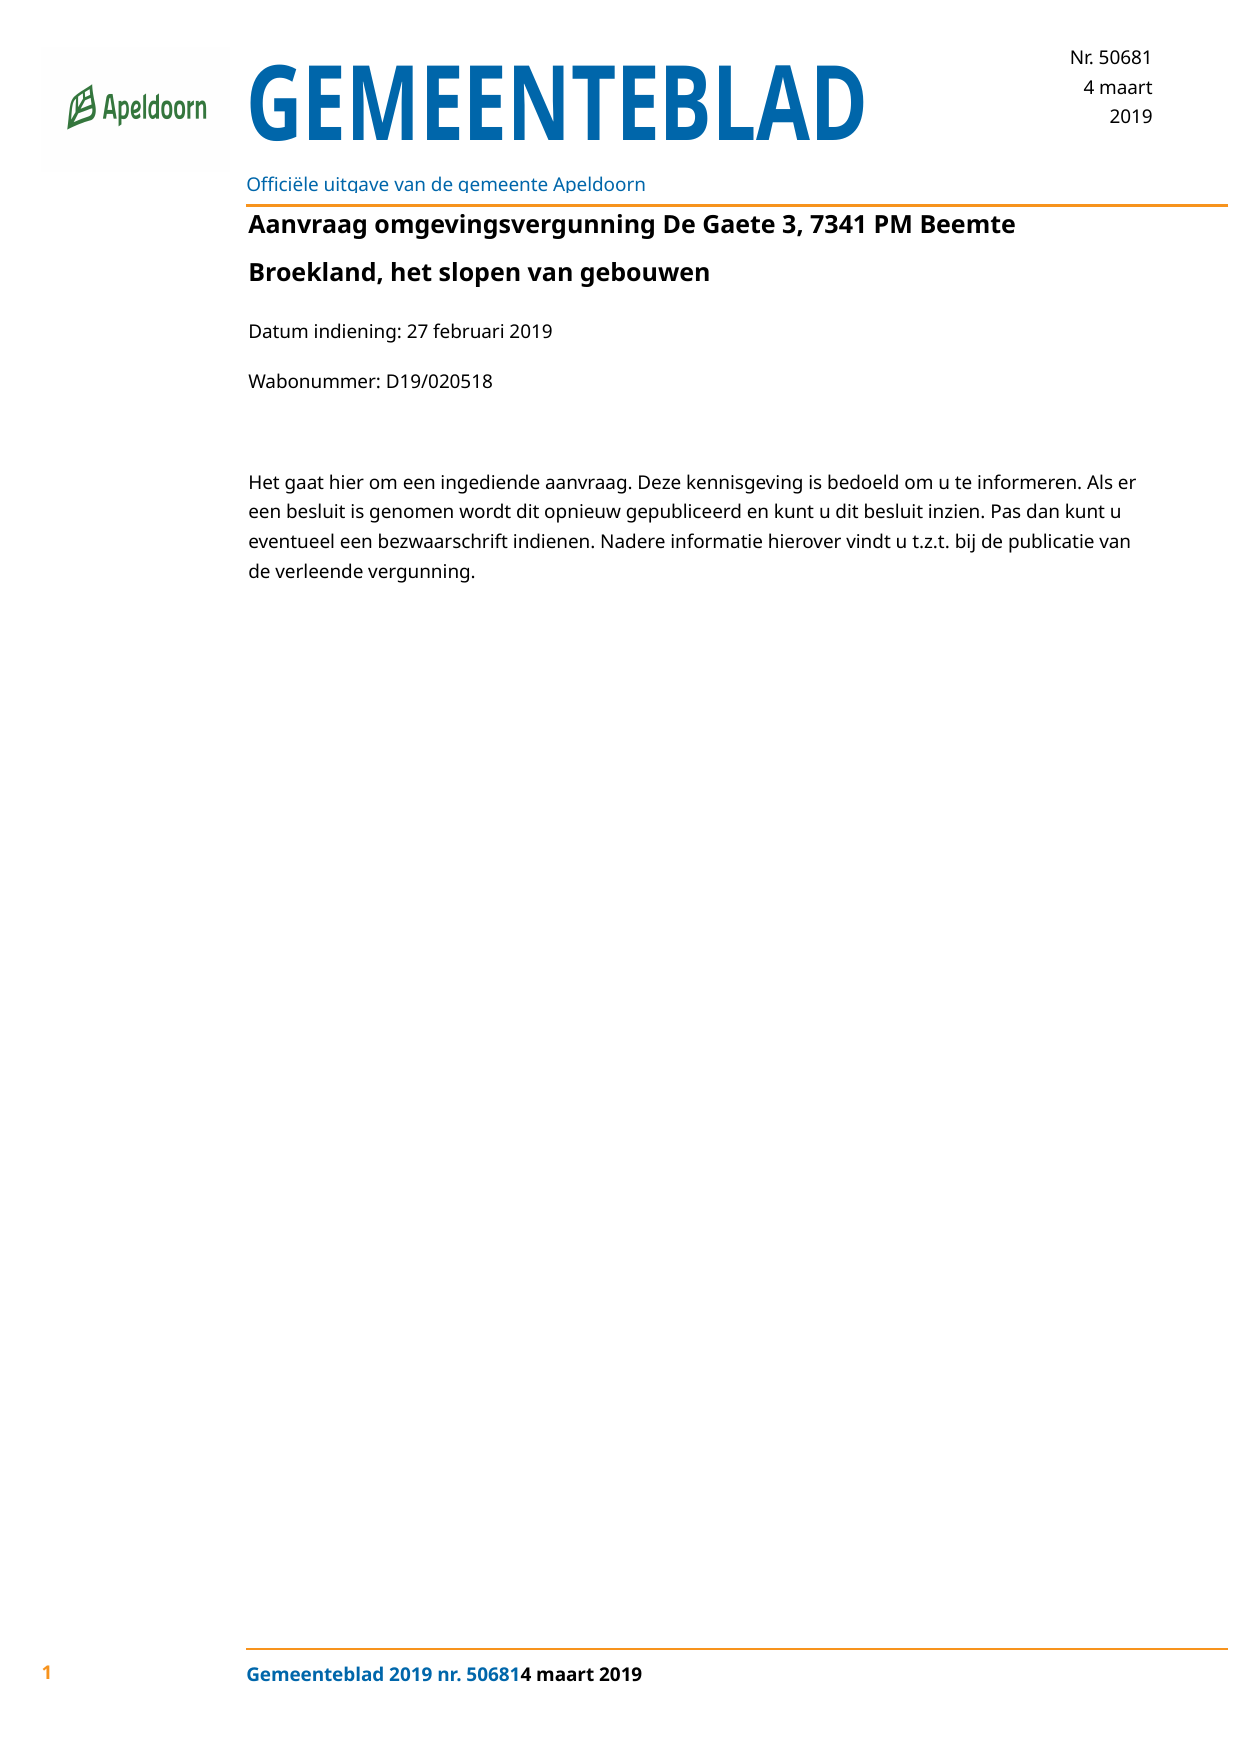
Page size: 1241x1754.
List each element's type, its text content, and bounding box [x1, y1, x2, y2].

text Het gaat hier om een ingediende aanvraag. Deze kennisgeving is bedoeld om u te informeren. Als er een besluit is genomen wordt dit opnieuw gepubliceerd en kunt u dit besluit inzien. Pas dan kunt u eventueel een bezwaarschrift indienen. Nadere informatie hierover vindt u t.z.t. bij de publicatie van de verleende vergunning. [248, 469, 1152, 584]
text Datum indiening: 27 februari 2019 [248, 318, 1152, 344]
text Aanvraag omgevingsvergunning De Gaete 3, 7341 PM Beemte Broekland, het slopen van gebouwen [248, 207, 1152, 288]
text Wabonummer: D19/020518 [248, 368, 1152, 394]
picture [41, 47, 231, 172]
